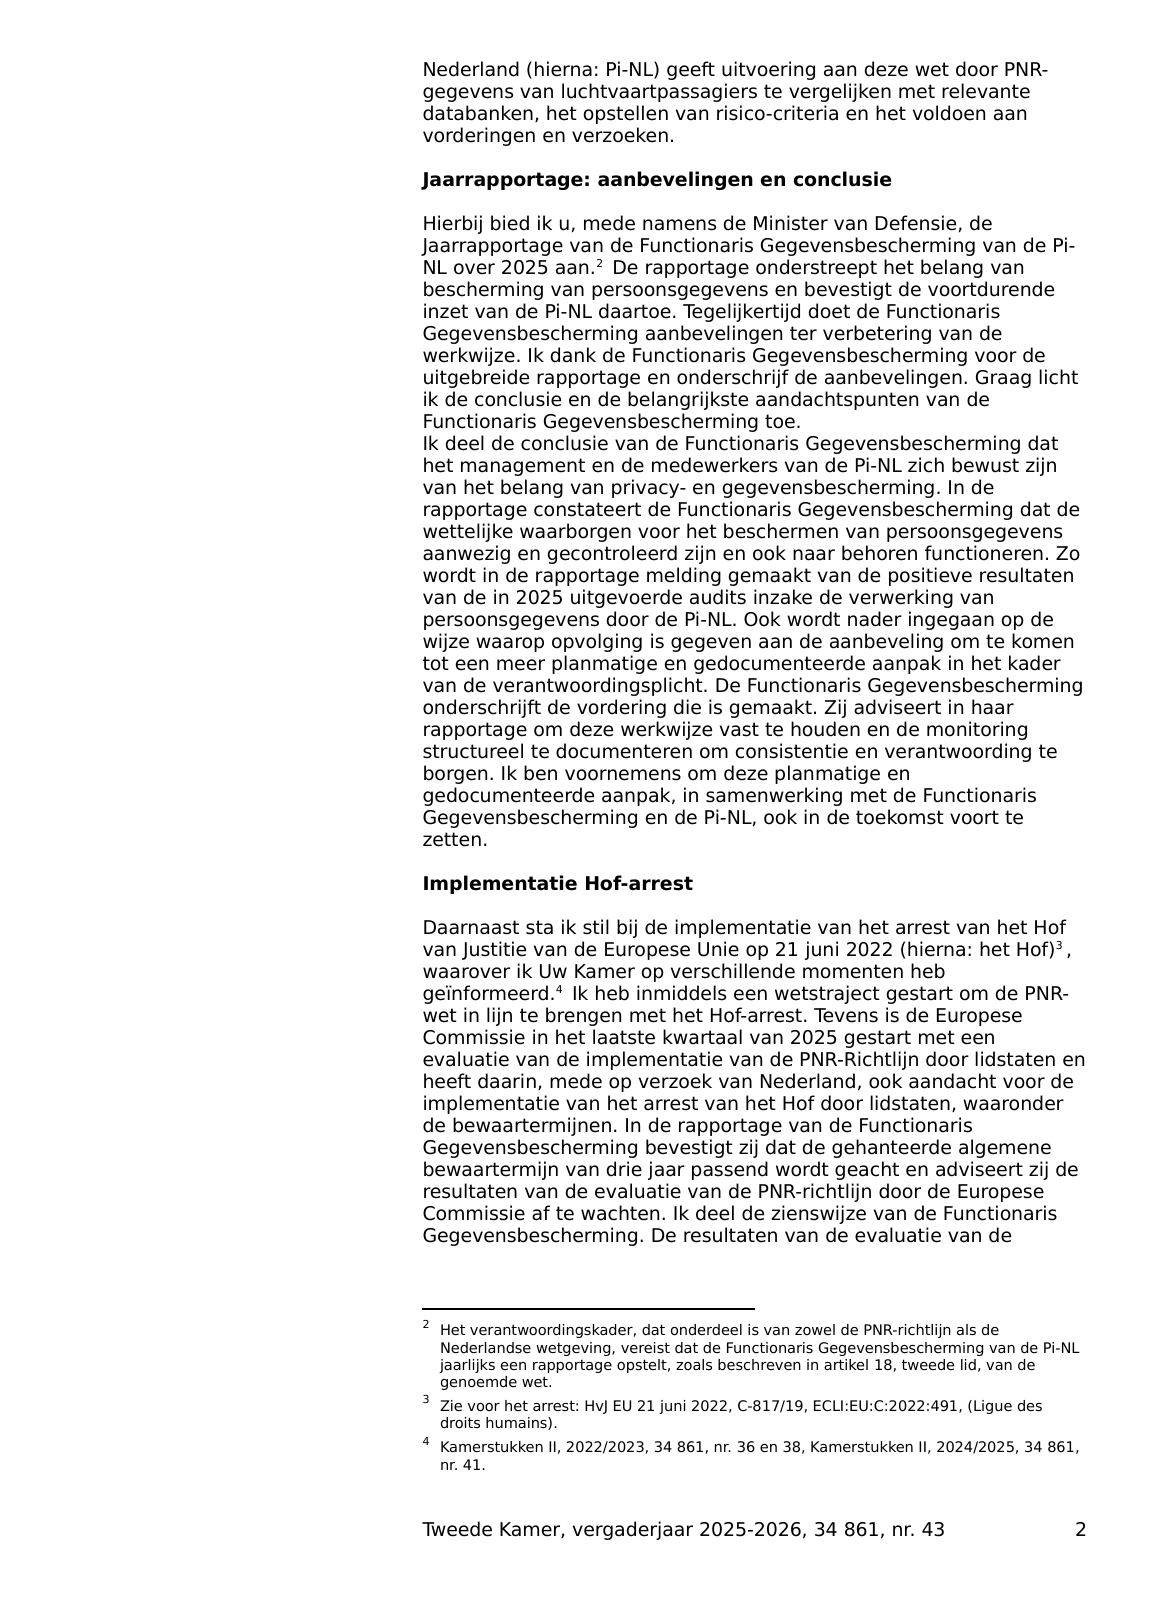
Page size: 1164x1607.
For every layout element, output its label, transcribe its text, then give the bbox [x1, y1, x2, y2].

subtitle Implementatie Hof-arrest [422, 873, 1087, 895]
text Ik deel de conclusie van de Functionaris Gegevensbescherming dat het management en de medewerkers van de Pi-NL zich bewust zijn van het belang van privacy- en gegevensbescherming. In de rapportage constateert de Functionaris Gegevensbescherming dat de wettelijke waarborgen voor het beschermen van persoonsgegevens aanwezig en gecontroleerd zijn en ook naar behoren functioneren. Zo wordt in de rapportage melding gemaakt van de positieve resultaten van de in 2025 uitgevoerde audits inzake de verwerking van persoonsgegevens door de Pi-NL. Ook wordt nader ingegaan op de wijze waarop opvolging is gegeven aan de aanbeveling om te komen tot een meer planmatige en gedocumenteerde aanpak in het kader van de verantwoordingsplicht. De Functionaris Gegevensbescherming onderschrijft de vordering die is gemaakt. Zij adviseert in haar rapportage om deze werkwijze vast te houden en de monitoring structureel te documenteren om consistentie en verantwoording te borgen. Ik ben voornemens om deze planmatige en gedocumenteerde aanpak, in samenwerking met de Functionaris Gegevensbescherming en de Pi-NL, ook in de toekomst voort te zetten. [422, 433, 1087, 851]
text Nederland (hierna: Pi-NL) geeft uitvoering aan deze wet door PNR-gegevens van luchtvaartpassagiers te vergelijken met relevante databanken, het opstellen van risico-criteria en het voldoen aan vorderingen en verzoeken. [422, 59, 1087, 147]
text Het verantwoordingskader, dat onderdeel is van zowel de PNR-richtlijn als de Nederlandse wetgeving, vereist dat de Functionaris Gegevensbescherming van de Pi-NL jaarlijks een rapportage opstelt, zoals beschreven in artikel 18, tweede lid, van de genoemde wet. [422, 1318, 1087, 1391]
text Kamerstukken II, 2022/2023, 34 861, nr. 36 en 38, Kamerstukken II, 2024/2025, 34 861, nr. 41. [422, 1435, 1087, 1474]
text Hierbij bied ik u, mede namens de Minister van Defensie, de Jaarrapportage van de Functionaris Gegevensbescherming van de Pi-NL over 2025 aan. De rapportage onderstreept het belang van bescherming van persoonsgegevens en bevestigt de voortdurende inzet van de Pi-NL daartoe. Tegelijkertijd doet de Functionaris Gegevensbescherming aanbevelingen ter verbetering van de werkwijze. Ik dank de Functionaris Gegevensbescherming voor de uitgebreide rapportage en onderschrijf de aanbevelingen. Graag licht ik de conclusie en de belangrijkste aandachtspunten van de Functionaris Gegevensbescherming toe. [422, 213, 1087, 433]
subtitle Jaarrapportage: aanbevelingen en conclusie [422, 169, 1087, 191]
text Zie voor het arrest: HvJ EU 21 juni 2022, C-817/19, ECLI:EU:C:2022:491, (Ligue des droits humains). [422, 1393, 1087, 1432]
text Daarnaast sta ik stil bij de implementatie van het arrest van het Hof van Justitie van de Europese Unie op 21 juni 2022 (hierna: het Hof), waarover ik Uw Kamer op verschillende momenten heb geïnformeerd. Ik heb inmiddels een wetstraject gestart om de PNR-wet in lijn te brengen met het Hof-arrest. Tevens is de Europese Commissie in het laatste kwartaal van 2025 gestart met een evaluatie van de implementatie van de PNR-Richtlijn door lidstaten en heeft daarin, mede op verzoek van Nederland, ook aandacht voor de implementatie van het arrest van het Hof door lidstaten, waaronder de bewaartermijnen. In de rapportage van de Functionaris Gegevensbescherming bevestigt zij dat de gehanteerde algemene bewaartermijn van drie jaar passend wordt geacht en adviseert zij de resultaten van de evaluatie van de PNR-richtlijn door de Europese Commissie af te wachten. Ik deel de zienswijze van de Functionaris Gegevensbescherming. De resultaten van de evaluatie van de [422, 917, 1087, 1247]
